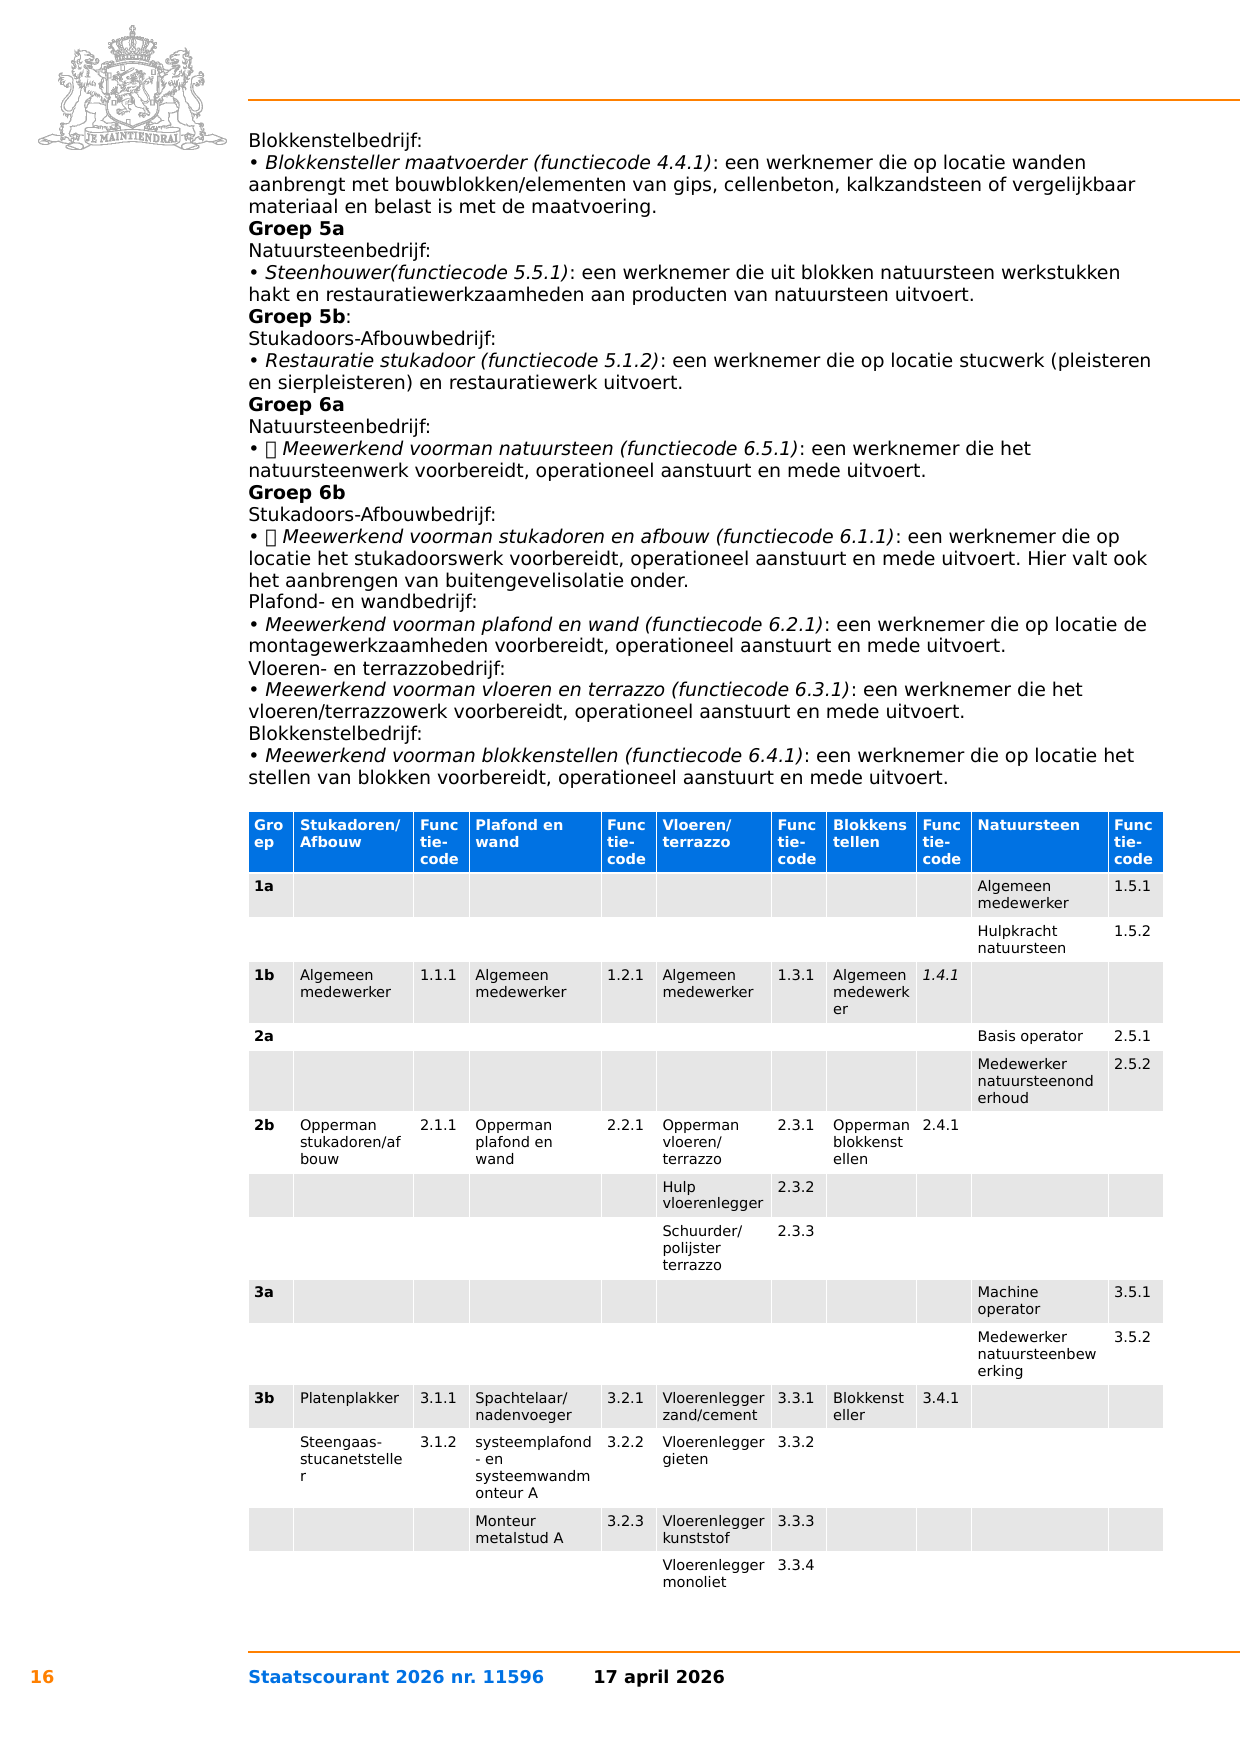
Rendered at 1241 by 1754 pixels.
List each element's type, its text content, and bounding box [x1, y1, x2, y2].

table_cell Schuurder/polijster terrazzo [657, 1218, 771, 1278]
table_header Blokkenstellen [827, 812, 916, 872]
table_cell [827, 1324, 916, 1384]
table_cell [772, 1324, 826, 1384]
table_cell 3.5.2 [1109, 1324, 1163, 1384]
table_cell 1.4.1 [917, 962, 971, 1023]
table_cell [972, 962, 1108, 1023]
table_cell [470, 874, 601, 917]
table_cell [470, 1218, 601, 1278]
table_cell Vloerenlegger kunststof [657, 1508, 771, 1551]
table_cell [917, 1024, 971, 1050]
table_cell [249, 918, 293, 961]
table_cell [657, 1280, 771, 1323]
table_cell [470, 1324, 601, 1384]
table_cell 1.5.1 [1109, 874, 1163, 917]
table_cell [470, 1174, 601, 1217]
table_header Plafond en wand [470, 812, 601, 872]
table_cell [827, 1552, 916, 1596]
table_cell [917, 1051, 971, 1111]
table_cell 3.5.1 [1109, 1280, 1163, 1323]
table_cell [602, 1051, 656, 1111]
table_cell [972, 1385, 1108, 1428]
table_cell [294, 874, 413, 917]
text Vloeren- en terrazzobedrijf: [248, 657, 1163, 679]
table_cell [602, 1024, 656, 1050]
table_cell [917, 1218, 971, 1278]
table_cell [249, 1508, 293, 1551]
table_cell Monteur metalstud A [470, 1508, 601, 1551]
text • Blokkensteller maatvoerder (functiecode 4.4.1): een werknemer die op locatie wanden aanbrengt met bouwblokken/elementen van gips, cellenbeton, kalkzandsteen of vergelijkbaar materiaal en belast is met de maatvoering. [248, 152, 1163, 218]
text • Meewerkend voorman blokkenstellen (functiecode 6.4.1): een werknemer die op locatie het stellen van blokken voorbereidt, operationeel aanstuurt en mede uitvoert. [248, 745, 1163, 789]
table_cell [972, 1508, 1108, 1551]
table_cell [414, 1218, 469, 1278]
table_cell [772, 1051, 826, 1111]
table_cell 2.5.2 [1109, 1051, 1163, 1111]
table_cell 3.3.4 [772, 1552, 826, 1596]
table_cell 1.5.2 [1109, 918, 1163, 961]
text • Steenhouwer(functiecode 5.5.1): een werknemer die uit blokken natuursteen werkstukken hakt en restauratiewerkzaamheden aan producten van natuursteen uitvoert. [248, 262, 1163, 306]
table_cell [602, 1324, 656, 1384]
table_cell [602, 1552, 656, 1596]
table_cell [972, 1430, 1108, 1507]
table_header Functie-code [414, 812, 469, 872]
table_header Functie-code [602, 812, 656, 872]
table_cell [470, 1024, 601, 1050]
table_cell 3.1.1 [414, 1385, 469, 1428]
table_cell [470, 1051, 601, 1111]
table_cell 1b [249, 962, 293, 1023]
table_cell 2.4.1 [917, 1113, 971, 1173]
table_header Functie-code [917, 812, 971, 872]
text Groep 5b: [248, 306, 1163, 328]
text Groep 6a [248, 394, 1163, 416]
table_cell 2.3.2 [772, 1174, 826, 1217]
table_header Natuursteen [972, 812, 1108, 872]
table_cell [1109, 1385, 1163, 1428]
table_cell [972, 1552, 1108, 1596]
table_cell [414, 1051, 469, 1111]
table_cell [602, 1280, 656, 1323]
table_cell [827, 1174, 916, 1217]
table_cell 1.3.1 [772, 962, 826, 1023]
table_cell 3.2.2 [602, 1430, 656, 1507]
table_cell Platenplakker [294, 1385, 413, 1428]
table_cell Medewerker natuursteenbewerking [972, 1324, 1108, 1384]
table_cell [827, 1024, 916, 1050]
table_cell 2.5.1 [1109, 1024, 1163, 1050]
table_header Groep [249, 812, 293, 872]
table_cell [917, 1174, 971, 1217]
table_cell [294, 1324, 413, 1384]
table_cell [1109, 1430, 1163, 1507]
table_cell [470, 918, 601, 961]
table_cell Algemeen medewerker [657, 962, 771, 1023]
table_cell [294, 918, 413, 961]
table_cell 1.2.1 [602, 962, 656, 1023]
table_cell [917, 1324, 971, 1384]
table_cell [772, 918, 826, 961]
table_cell [249, 1552, 293, 1596]
text Blokkenstelbedrijf: [248, 723, 1163, 745]
table_cell 2b [249, 1113, 293, 1173]
table_cell [249, 1218, 293, 1278]
table_cell [917, 918, 971, 961]
table_cell Basis operator [972, 1024, 1108, 1050]
table_cell Steengaas- stucanetsteller [294, 1430, 413, 1507]
table_cell [249, 1324, 293, 1384]
table_cell [602, 918, 656, 961]
text Natuursteenbedrijf: [248, 416, 1163, 438]
table_cell [294, 1218, 413, 1278]
table_cell [1109, 1508, 1163, 1551]
table_cell [827, 1051, 916, 1111]
table_cell [602, 1174, 656, 1217]
table_cell [249, 1430, 293, 1507]
table_cell [772, 874, 826, 917]
table_cell Opperman blokkenstellen [827, 1113, 916, 1173]
table_cell [827, 1508, 916, 1551]
table_cell [917, 874, 971, 917]
table_cell [827, 1280, 916, 1323]
table_cell [414, 918, 469, 961]
text • Meewerkend voorman vloeren en terrazzo (functiecode 6.3.1): een werknemer die het vloeren/terrazzowerk voorbereidt, operationeel aanstuurt en mede uitvoert. [248, 679, 1163, 723]
text • Restauratie stukadoor (functiecode 5.1.2): een werknemer die op locatie stucwerk (pleisteren en sierpleisteren) en restauratiewerk uitvoert. [248, 350, 1163, 394]
table_cell [657, 918, 771, 961]
table_cell Hulpkracht natuursteen [972, 918, 1108, 961]
text •  Meewerkend voorman natuursteen (functiecode 6.5.1): een werknemer die het natuursteenwerk voorbereidt, operationeel aanstuurt en mede uitvoert. [248, 438, 1163, 482]
table_cell [917, 1430, 971, 1507]
table_cell [1109, 1552, 1163, 1596]
table_cell 3.3.1 [772, 1385, 826, 1428]
table_cell [657, 1324, 771, 1384]
table_cell Opperman plafond en wand [470, 1113, 601, 1173]
table_cell [602, 874, 656, 917]
table_cell [294, 1024, 413, 1050]
table_cell [917, 1280, 971, 1323]
table_cell 1.1.1 [414, 962, 469, 1023]
table_cell [1109, 1113, 1163, 1173]
table_cell [1109, 1218, 1163, 1278]
text Stukadoors-Afbouwbedrijf: [248, 503, 1163, 526]
table_cell [917, 1552, 971, 1596]
table_cell [414, 1324, 469, 1384]
table_cell 3.4.1 [917, 1385, 971, 1428]
table_cell 3.1.2 [414, 1430, 469, 1507]
table_cell [657, 1051, 771, 1111]
table_cell [827, 918, 916, 961]
table_cell [972, 1218, 1108, 1278]
table_cell [414, 874, 469, 917]
table_cell Vloerenlegger gieten [657, 1430, 771, 1507]
table_cell Opperman vloeren/ terrazzo [657, 1113, 771, 1173]
text Plafond- en wandbedrijf: [248, 591, 1163, 613]
text Stukadoors-Afbouwbedrijf: [248, 328, 1163, 350]
table_cell 3b [249, 1385, 293, 1428]
table_cell Algemeen medewerker [294, 962, 413, 1023]
table_cell Machine operator [972, 1280, 1108, 1323]
table_cell Vloerenlegger monoliet [657, 1552, 771, 1596]
table_cell [657, 874, 771, 917]
text Groep 5a [248, 218, 1163, 240]
picture [38, 25, 227, 150]
table_cell 3.3.3 [772, 1508, 826, 1551]
table_cell [294, 1508, 413, 1551]
table_cell [470, 1280, 601, 1323]
table_cell 2.3.1 [772, 1113, 826, 1173]
table_cell [772, 1280, 826, 1323]
table_cell [772, 1024, 826, 1050]
table_cell 1a [249, 874, 293, 917]
table_cell 3a [249, 1280, 293, 1323]
table_cell [827, 1430, 916, 1507]
table_cell Vloerenlegger zand/cement [657, 1385, 771, 1428]
table_cell Algemeen medewerker [827, 962, 916, 1023]
table_cell [1109, 1174, 1163, 1217]
table_cell Hulp vloerenlegger [657, 1174, 771, 1217]
table_cell 2.1.1 [414, 1113, 469, 1173]
text •  Meewerkend voorman stukadoren en afbouw (functiecode 6.1.1): een werknemer die op locatie het stukadoorswerk voorbereidt, operationeel aanstuurt en mede uitvoert. Hier valt ook het aanbrengen van buitengevelisolatie onder. [248, 526, 1163, 591]
table_cell [827, 874, 916, 917]
table_cell [972, 1113, 1108, 1173]
table_cell [1109, 962, 1163, 1023]
table_cell Algemeen medewerker [470, 962, 601, 1023]
table_cell systeemplafond- en systeemwandmonteur A [470, 1430, 601, 1507]
table_header Vloeren/terrazzo [657, 812, 771, 872]
table_header Functie-code [1109, 812, 1163, 872]
table_cell 3.2.3 [602, 1508, 656, 1551]
text • Meewerkend voorman plafond en wand (functiecode 6.2.1): een werknemer die op locatie de montagewerkzaamheden voorbereidt, operationeel aanstuurt en mede uitvoert. [248, 613, 1163, 657]
table_cell [414, 1024, 469, 1050]
table_header Stukadoren/Afbouw [294, 812, 413, 872]
table_cell 3.3.2 [772, 1430, 826, 1507]
table_cell Opperman stukadoren/afbouw [294, 1113, 413, 1173]
table_cell Blokkensteller [827, 1385, 916, 1428]
table_cell [470, 1552, 601, 1596]
table_cell [249, 1051, 293, 1111]
table_cell [827, 1218, 916, 1278]
table_cell [294, 1174, 413, 1217]
table_cell Spachtelaar/ nadenvoeger [470, 1385, 601, 1428]
table_cell 3.2.1 [602, 1385, 656, 1428]
table_cell [972, 1174, 1108, 1217]
table_header Functie-code [772, 812, 826, 872]
table_cell [414, 1174, 469, 1217]
text Blokkenstelbedrijf: [248, 130, 1163, 152]
table_cell [414, 1508, 469, 1551]
table_cell [249, 1174, 293, 1217]
table_cell [917, 1508, 971, 1551]
table_cell [602, 1218, 656, 1278]
table_cell [294, 1552, 413, 1596]
table_cell Algemeen medewerker [972, 874, 1108, 917]
table_cell [294, 1280, 413, 1323]
table_cell [294, 1051, 413, 1111]
text Natuursteenbedrijf: [248, 240, 1163, 262]
table_cell [414, 1280, 469, 1323]
table_cell 2.3.3 [772, 1218, 826, 1278]
table_cell 2.2.1 [602, 1113, 656, 1173]
table_cell [414, 1552, 469, 1596]
table_cell 2a [249, 1024, 293, 1050]
table_cell [657, 1024, 771, 1050]
table_cell Medewerker natuursteenonderhoud [972, 1051, 1108, 1111]
text Groep 6b [248, 482, 1163, 503]
